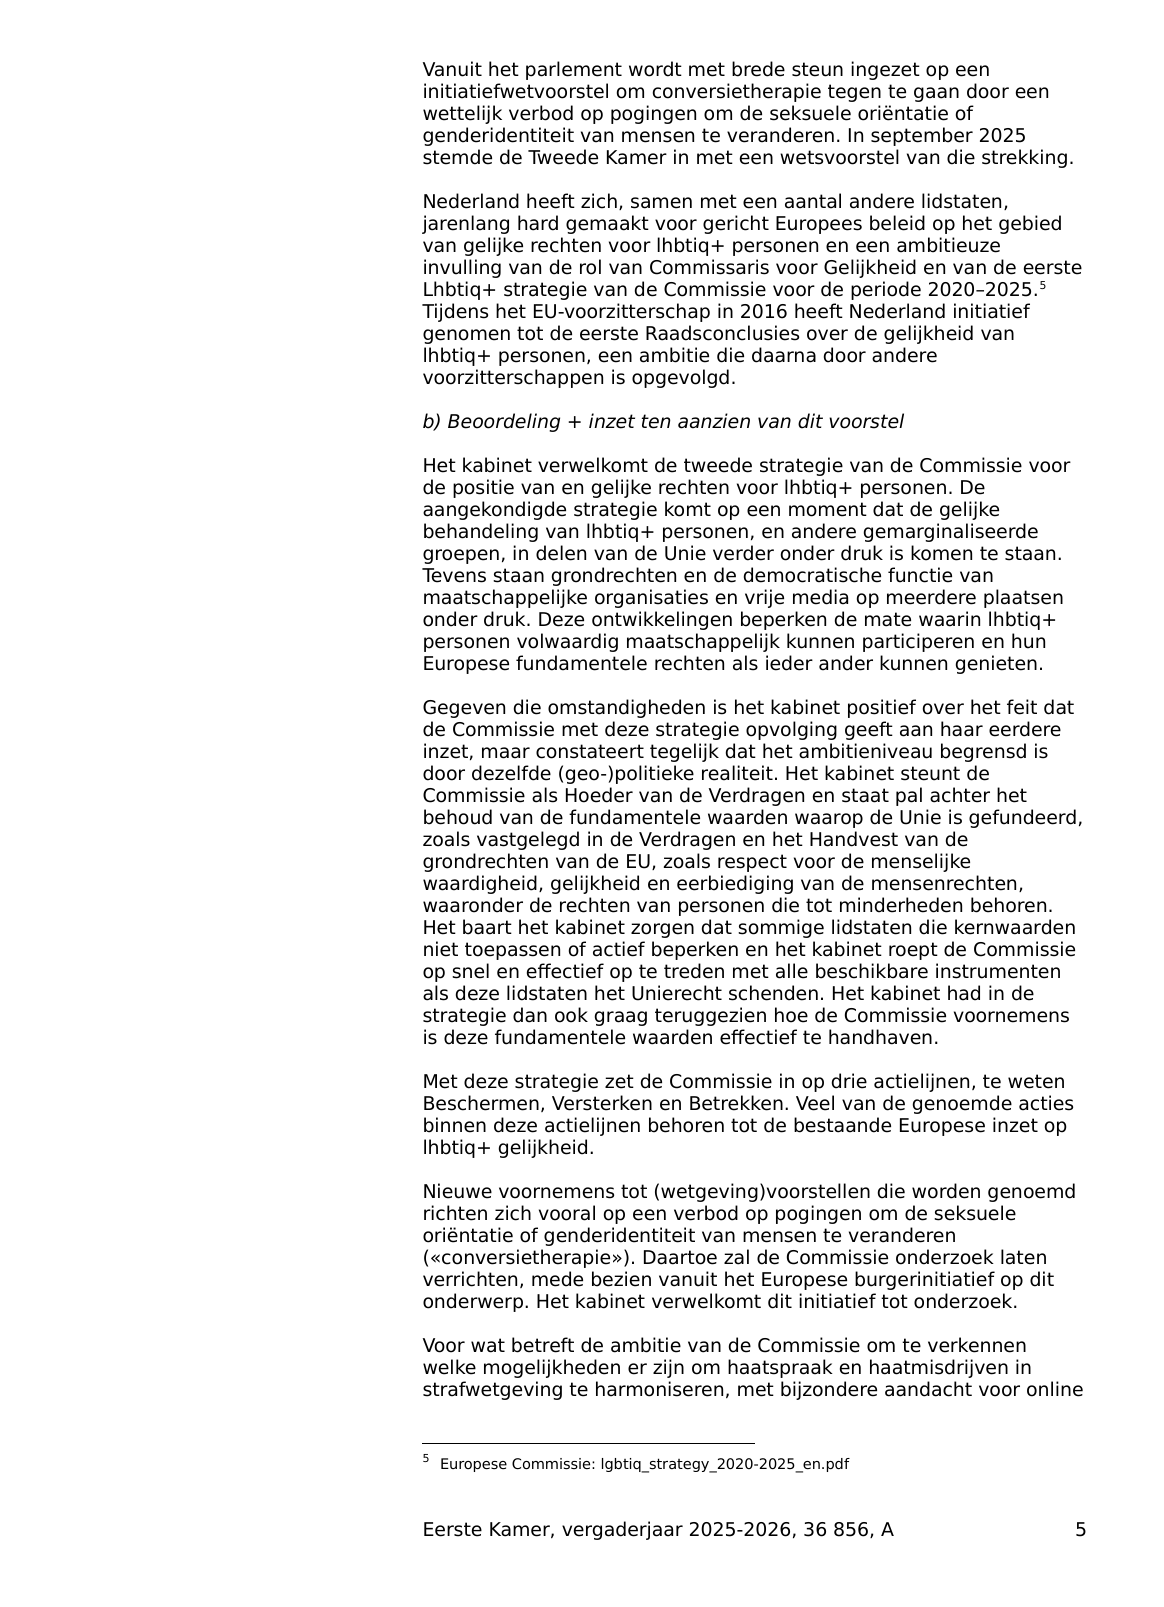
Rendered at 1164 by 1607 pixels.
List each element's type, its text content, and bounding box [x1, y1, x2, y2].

text Europese Commissie: lgbtiq_strategy_2020-2025_en.pdf [422, 1452, 1087, 1474]
text Nederland heeft zich, samen met een aantal andere lidstaten, jarenlang hard gemaakt voor gericht Europees beleid op het gebied van gelijke rechten voor lhbtiq+ personen en een ambitieuze invulling van de rol van Commissaris voor Gelijkheid en van de eerste Lhbtiq+ strategie van de Commissie voor de periode 2020–2025. Tijdens het EU-voorzitterschap in 2016 heeft Nederland initiatief genomen tot de eerste Raadsconclusies over de gelijkheid van lhbtiq+ personen, een ambitie die daarna door andere voorzitterschappen is opgevolgd. [422, 191, 1087, 389]
text Met deze strategie zet de Commissie in op drie actielijnen, te weten Beschermen, Versterken en Betrekken. Veel van de genoemde acties binnen deze actielijnen behoren tot de bestaande Europese inzet op lhbtiq+ gelijkheid. [422, 1071, 1087, 1159]
text Vanuit het parlement wordt met brede steun ingezet op een initiatiefwetvoorstel om conversietherapie tegen te gaan door een wettelijk verbod op pogingen om de seksuele oriëntatie of genderidentiteit van mensen te veranderen. In september 2025 stemde de Tweede Kamer in met een wetsvoorstel van die strekking. [422, 59, 1087, 169]
text Gegeven die omstandigheden is het kabinet positief over het feit dat de Commissie met deze strategie opvolging geeft aan haar eerdere inzet, maar constateert tegelijk dat het ambitieniveau begrensd is door dezelfde (geo-)politieke realiteit. Het kabinet steunt de Commissie als Hoeder van de Verdragen en staat pal achter het behoud van de fundamentele waarden waarop de Unie is gefundeerd, zoals vastgelegd in de Verdragen en het Handvest van de grondrechten van de EU, zoals respect voor de menselijke waardigheid, gelijkheid en eerbiediging van de mensenrechten, waaronder de rechten van personen die tot minderheden behoren. Het baart het kabinet zorgen dat sommige lidstaten die kernwaarden niet toepassen of actief beperken en het kabinet roept de Commissie op snel en effectief op te treden met alle beschikbare instrumenten als deze lidstaten het Unierecht schenden. Het kabinet had in de strategie dan ook graag teruggezien hoe de Commissie voornemens is deze fundamentele waarden effectief te handhaven. [422, 697, 1087, 1049]
text Nieuwe voornemens tot (wetgeving)voorstellen die worden genoemd richten zich vooral op een verbod op pogingen om de seksuele oriëntatie of genderidentiteit van mensen te veranderen («conversietherapie»). Daartoe zal de Commissie onderzoek laten verrichten, mede bezien vanuit het Europese burgerinitiatief op dit onderwerp. Het kabinet verwelkomt dit initiatief tot onderzoek. [422, 1181, 1087, 1313]
subtitle b) Beoordeling + inzet ten aanzien van dit voorstel [422, 411, 1087, 433]
text Het kabinet verwelkomt de tweede strategie van de Commissie voor de positie van en gelijke rechten voor lhbtiq+ personen. De aangekondigde strategie komt op een moment dat de gelijke behandeling van lhbtiq+ personen, en andere gemarginaliseerde groepen, in delen van de Unie verder onder druk is komen te staan. Tevens staan grondrechten en de democratische functie van maatschappelijke organisaties en vrije media op meerdere plaatsen onder druk. Deze ontwikkelingen beperken de mate waarin lhbtiq+ personen volwaardig maatschappelijk kunnen participeren en hun Europese fundamentele rechten als ieder ander kunnen genieten. [422, 455, 1087, 675]
text Voor wat betreft de ambitie van de Commissie om te verkennen welke mogelijkheden er zijn om haatspraak en haatmisdrijven in strafwetgeving te harmoniseren, met bijzondere aandacht voor online [422, 1335, 1087, 1401]
